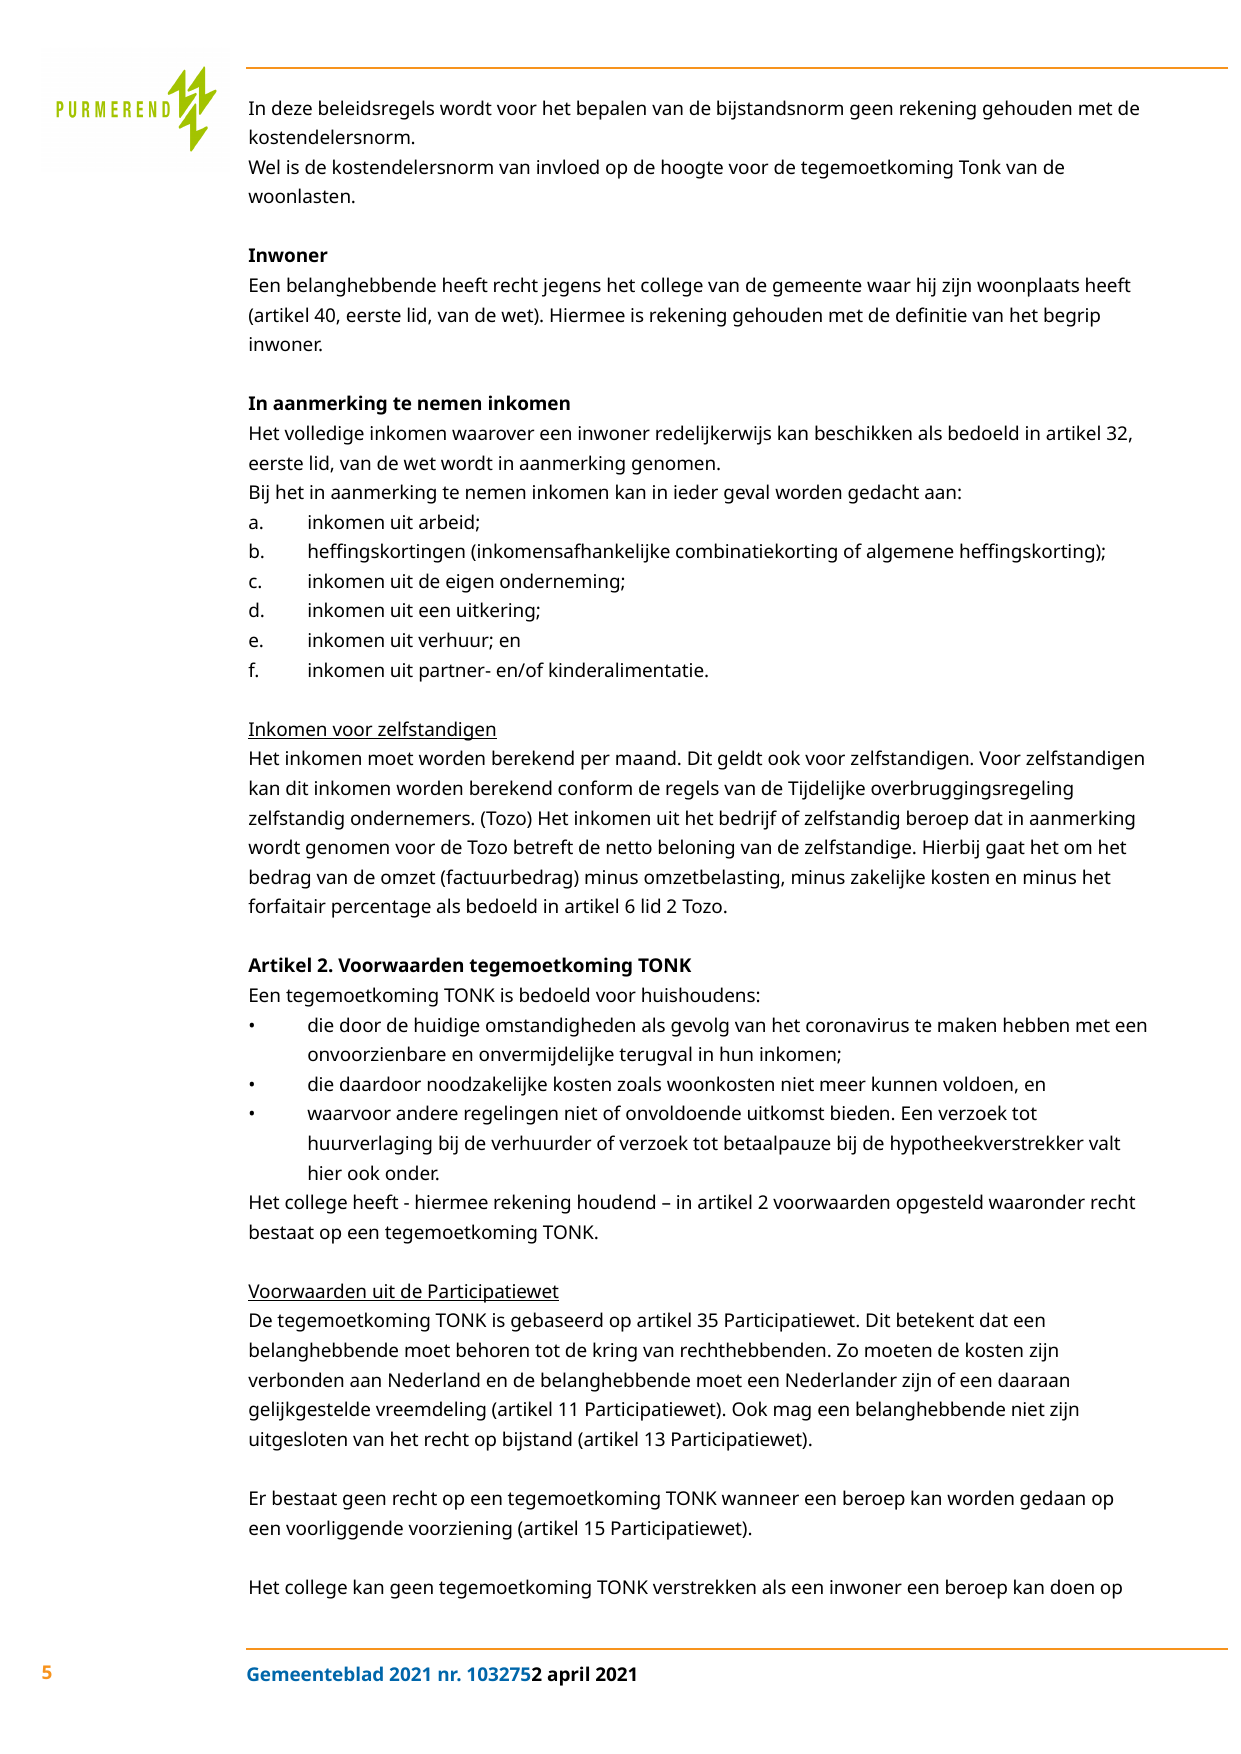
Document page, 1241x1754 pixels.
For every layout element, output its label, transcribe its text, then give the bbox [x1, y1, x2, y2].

text Een tegemoetkoming TONK is bedoeld voor huishoudens: [248, 982, 1152, 1008]
text Het college kan geen tegemoetkoming TONK verstrekken als een inwoner een beroep kan doen op [248, 1574, 1152, 1600]
text Artikel 2. Voorwaarden tegemoetkoming TONK [248, 953, 1152, 978]
text In deze beleidsregels wordt voor het bepalen van de bijstandsnorm geen rekening gehouden met de kostendelersnorm. [248, 95, 1152, 150]
text Bij het in aanmerking te nemen inkomen kan in ieder geval worden gedacht aan: [248, 479, 1152, 505]
text Het inkomen moet worden berekend per maand. Dit geldt ook voor zelfstandigen. Voor zelfstandigen kan dit inkomen worden berekend conform de regels van de Tijdelijke overbruggingsregeling zelfstandig ondernemers. (Tozo) Het inkomen uit het bedrijf of zelfstandig beroep dat in aanmerking wordt genomen voor de Tozo betreft de netto beloning van de zelfstandige. Hierbij gaat het om het bedrag van de omzet (factuurbedrag) minus omzetbelasting, minus zakelijke kosten en minus het forfaitair percentage als bedoeld in artikel 6 lid 2 Tozo. [248, 746, 1152, 919]
list heffingskortingen (inkomensafhankelijke combinatiekorting of algemene heffingskorting); [248, 538, 1152, 564]
list waarvoor andere regelingen niet of onvoldoende uitkomst bieden. Een verzoek tot huurverlaging bij de verhuurder of verzoek tot betaalpauze bij de hypotheekverstrekker valt hier ook onder. [248, 1101, 1152, 1186]
text De tegemoetkoming TONK is gebaseerd op artikel 35 Participatiewet. Dit betekent dat een belanghebbende moet behoren tot de kring van rechthebbenden. Zo moeten de kosten zijn verbonden aan Nederland en de belanghebbende moet een Nederlander zijn of een daaraan gelijkgestelde vreemdeling (artikel 11 Participatiewet). Ook mag een belanghebbende niet zijn uitgesloten van het recht op bijstand (artikel 13 Participatiewet). [248, 1308, 1152, 1452]
picture [41, 47, 231, 172]
text Een belanghebbende heeft recht jegens het college van de gemeente waar hij zijn woonplaats heeft (artikel 40, eerste lid, van de wet). Hiermee is rekening gehouden met de definitie van het begrip inwoner. [248, 272, 1152, 357]
text In aanmerking te nemen inkomen [248, 391, 1152, 416]
text Wel is de kostendelersnorm van invloed op de hoogte voor de tegemoetkoming Tonk van de woonlasten. [248, 154, 1152, 209]
list inkomen uit partner- en/of kinderalimentatie. [248, 657, 1152, 683]
list inkomen uit de eigen onderneming; [248, 568, 1152, 594]
list inkomen uit een uitkering; [248, 598, 1152, 623]
text Het volledige inkomen waarover een inwoner redelijkerwijs kan beschikken als bedoeld in artikel 32, eerste lid, van de wet wordt in aanmerking genomen. [248, 420, 1152, 476]
text Er bestaat geen recht op een tegemoetkoming TONK wanneer een beroep kan worden gedaan op een voorliggende voorziening (artikel 15 Participatiewet). [248, 1485, 1152, 1541]
text Het college heeft - hiermee rekening houdend – in artikel 2 voorwaarden opgesteld waaronder recht bestaat op een tegemoetkoming TONK. [248, 1189, 1152, 1245]
list die door de huidige omstandigheden als gevolg van het coronavirus te maken hebben met een onvoorzienbare en onvermijdelijke terugval in hun inkomen; [248, 1012, 1152, 1067]
text Inwoner [248, 243, 1152, 268]
text Voorwaarden uit de Participatiewet [248, 1278, 1152, 1304]
list inkomen uit arbeid; [248, 509, 1152, 535]
text Inkomen voor zelfstandigen [248, 716, 1152, 742]
list die daardoor noodzakelijke kosten zoals woonkosten niet meer kunnen voldoen, en [248, 1071, 1152, 1097]
list inkomen uit verhuur; en [248, 627, 1152, 653]
